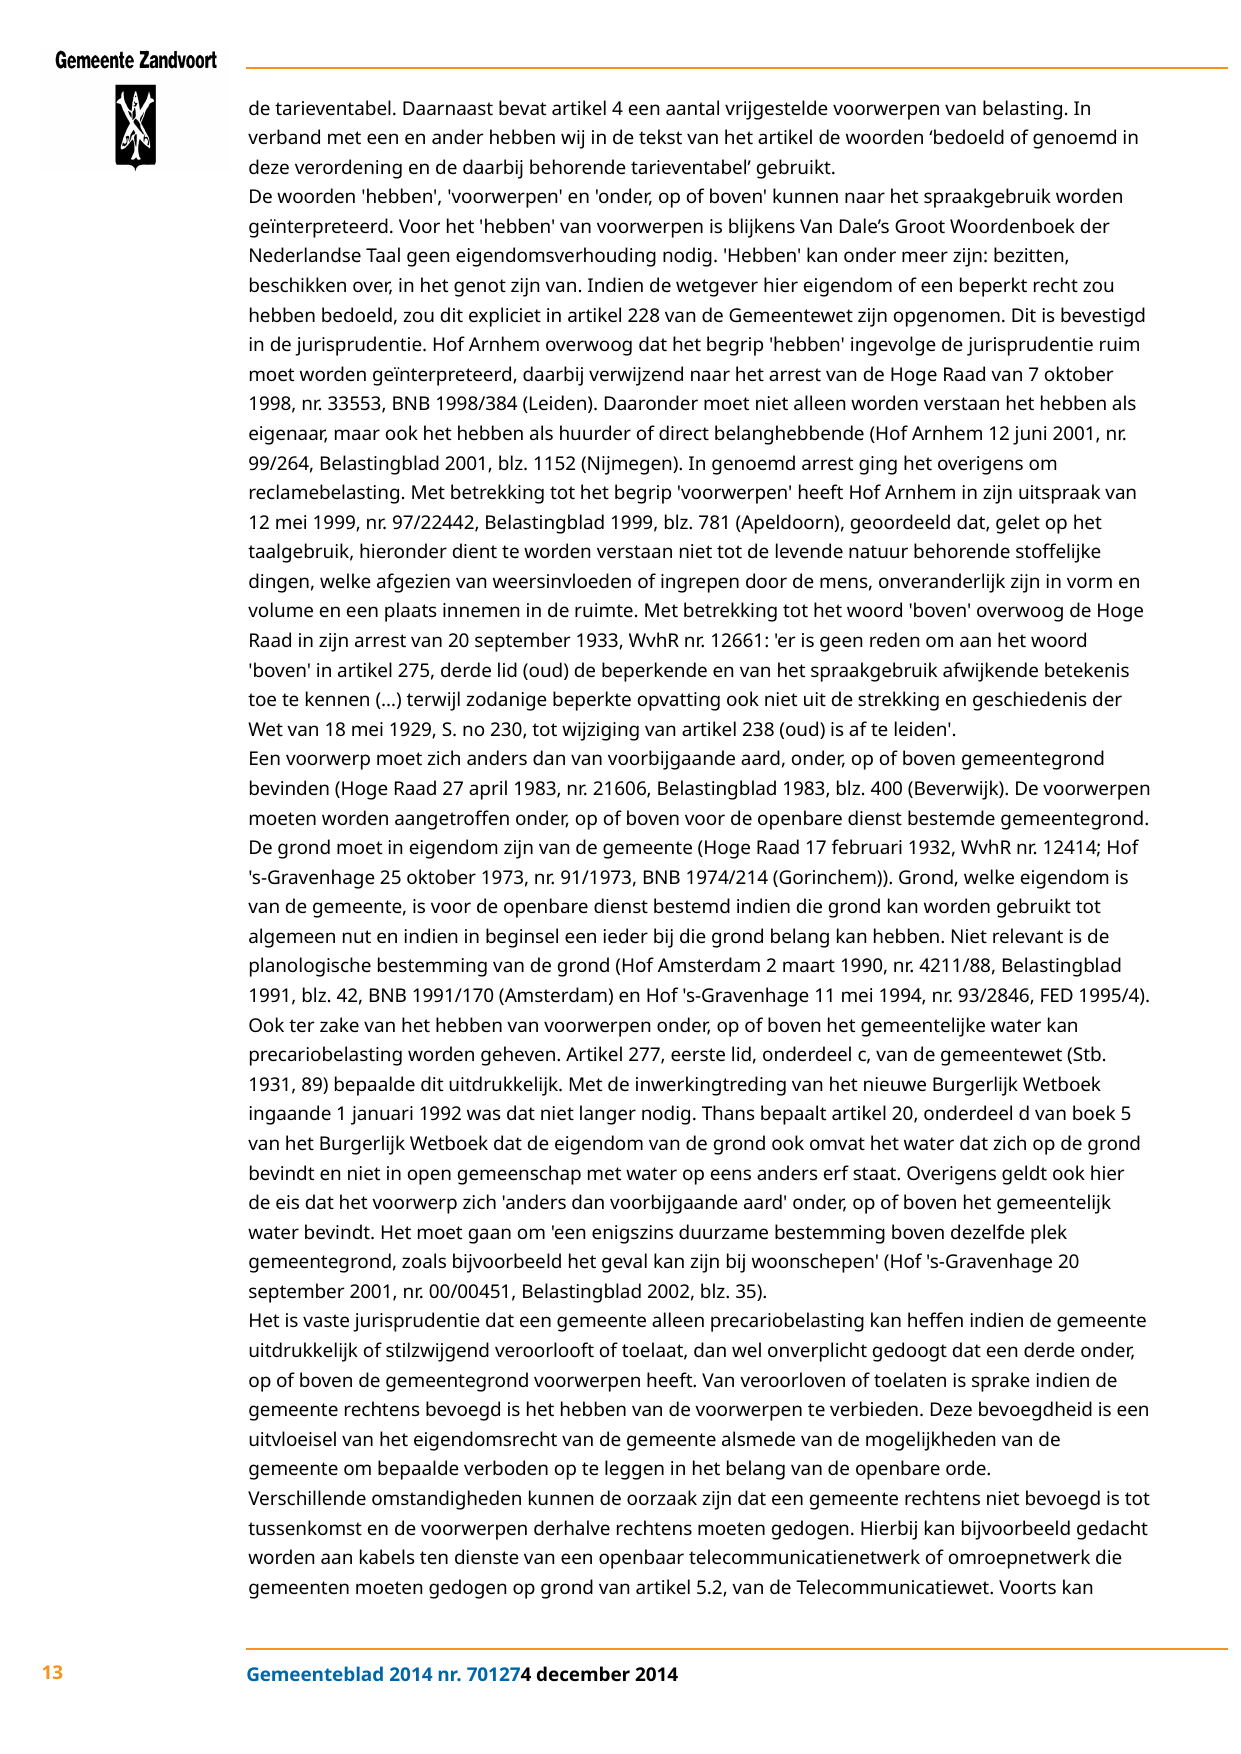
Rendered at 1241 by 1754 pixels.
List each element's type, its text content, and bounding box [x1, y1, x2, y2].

text Een voorwerp moet zich anders dan van voorbijgaande aard, onder, op of boven gemeentegrond bevinden (Hoge Raad 27 april 1983, nr. 21606, Belastingblad 1983, blz. 400 (Beverwijk). De voorwerpen moeten worden aangetroffen onder, op of boven voor de openbare dienst bestemde gemeentegrond. De grond moet in eigendom zijn van de gemeente (Hoge Raad 17 februari 1932, WvhR nr. 12414; Hof 's-Gravenhage 25 oktober 1973, nr. 91/1973, BNB 1974/214 (Gorinchem)). Grond, welke eigendom is van de gemeente, is voor de openbare dienst bestemd indien die grond kan worden gebruikt tot algemeen nut en indien in beginsel een ieder bij die grond belang kan hebben. Niet relevant is de planologische bestemming van de grond (Hof Amsterdam 2 maart 1990, nr. 4211/88, Belastingblad 1991, blz. 42, BNB 1991/170 (Amsterdam) en Hof 's-Gravenhage 11 mei 1994, nr. 93/2846, FED 1995/4). Ook ter zake van het hebben van voorwerpen onder, op of boven het gemeentelijke water kan precariobelasting worden geheven. Artikel 277, eerste lid, onderdeel c, van de gemeentewet (Stb. 1931, 89) bepaalde dit uitdrukkelijk. Met de inwerkingtreding van het nieuwe Burgerlijk Wetboek ingaande 1 januari 1992 was dat niet langer nodig. Thans bepaalt artikel 20, onderdeel d van boek 5 van het Burgerlijk Wetboek dat de eigendom van de grond ook omvat het water dat zich op de grond bevindt en niet in open gemeenschap met water op eens anders erf staat. Overigens geldt ook hier de eis dat het voorwerp zich 'anders dan voorbijgaande aard' onder, op of boven het gemeentelijk water bevindt. Het moet gaan om 'een enigszins duurzame bestemming boven dezelfde plek gemeentegrond, zoals bijvoorbeeld het geval kan zijn bij woonschepen' (Hof 's-Gravenhage 20 september 2001, nr. 00/00451, Belastingblad 2002, blz. 35). [248, 746, 1152, 1304]
text De woorden 'hebben', 'voorwerpen' en 'onder, op of boven' kunnen naar het spraakgebruik worden geïnterpreteerd. Voor het 'hebben' van voorwerpen is blijkens Van Dale’s Groot Woordenboek der Nederlandse Taal geen eigendomsverhouding nodig. 'Hebben' kan onder meer zijn: bezitten, beschikken over, in het genot zijn van. Indien de wetgever hier eigendom of een beperkt recht zou hebben bedoeld, zou dit expliciet in artikel 228 van de Gemeentewet zijn opgenomen. Dit is bevestigd in de jurisprudentie. Hof Arnhem overwoog dat het begrip 'hebben' ingevolge de jurisprudentie ruim moet worden geïnterpreteerd, daarbij verwijzend naar het arrest van de Hoge Raad van 7 oktober 1998, nr. 33553, BNB 1998/384 (Leiden). Daaronder moet niet alleen worden verstaan het hebben als eigenaar, maar ook het hebben als huurder of direct belanghebbende (Hof Arnhem 12 juni 2001, nr. 99/264, Belastingblad 2001, blz. 1152 (Nijmegen). In genoemd arrest ging het overigens om reclamebelasting. Met betrekking tot het begrip 'voorwerpen' heeft Hof Arnhem in zijn uitspraak van 12 mei 1999, nr. 97/22442, Belastingblad 1999, blz. 781 (Apeldoorn), geoordeeld dat, gelet op het taalgebruik, hieronder dient te worden verstaan niet tot de levende natuur behorende stoffelijke dingen, welke afgezien van weersinvloeden of ingrepen door de mens, onveranderlijk zijn in vorm en volume en een plaats innemen in de ruimte. Met betrekking tot het woord 'boven' overwoog de Hoge Raad in zijn arrest van 20 september 1933, WvhR nr. 12661: 'er is geen reden om aan het woord 'boven' in artikel 275, derde lid (oud) de beperkende en van het spraakgebruik afwijkende betekenis toe te kennen (…) terwijl zodanige beperkte opvatting ook niet uit de strekking en geschiedenis der Wet van 18 mei 1929, S. no 230, tot wijziging van artikel 238 (oud) is af te leiden'. [248, 183, 1152, 742]
picture [41, 47, 231, 172]
text Het is vaste jurisprudentie dat een gemeente alleen precariobelasting kan heffen indien de gemeente uitdrukkelijk of stilzwijgend veroorlooft of toelaat, dan wel onverplicht gedoogt dat een derde onder, op of boven de gemeentegrond voorwerpen heeft. Van veroorloven of toelaten is sprake indien de gemeente rechtens bevoegd is het hebben van de voorwerpen te verbieden. Deze bevoegdheid is een uitvloeisel van het eigendomsrecht van de gemeente alsmede van de mogelijkheden van de gemeente om bepaalde verboden op te leggen in het belang van de openbare orde. [248, 1308, 1152, 1481]
text Verschillende omstandigheden kunnen de oorzaak zijn dat een gemeente rechtens niet bevoegd is tot tussenkomst en de voorwerpen derhalve rechtens moeten gedogen. Hierbij kan bijvoorbeeld gedacht worden aan kabels ten dienste van een openbaar telecommunicatienetwerk of omroepnetwerk die gemeenten moeten gedogen op grond van artikel 5.2, van de Telecommunicatiewet. Voorts kan [248, 1485, 1152, 1600]
text de tarieventabel. Daarnaast bevat artikel 4 een aantal vrijgestelde voorwerpen van belasting. In verband met een en ander hebben wij in de tekst van het artikel de woorden ‘bedoeld of genoemd in deze verordening en de daarbij behorende tarieventabel’ gebruikt. [248, 95, 1152, 180]
